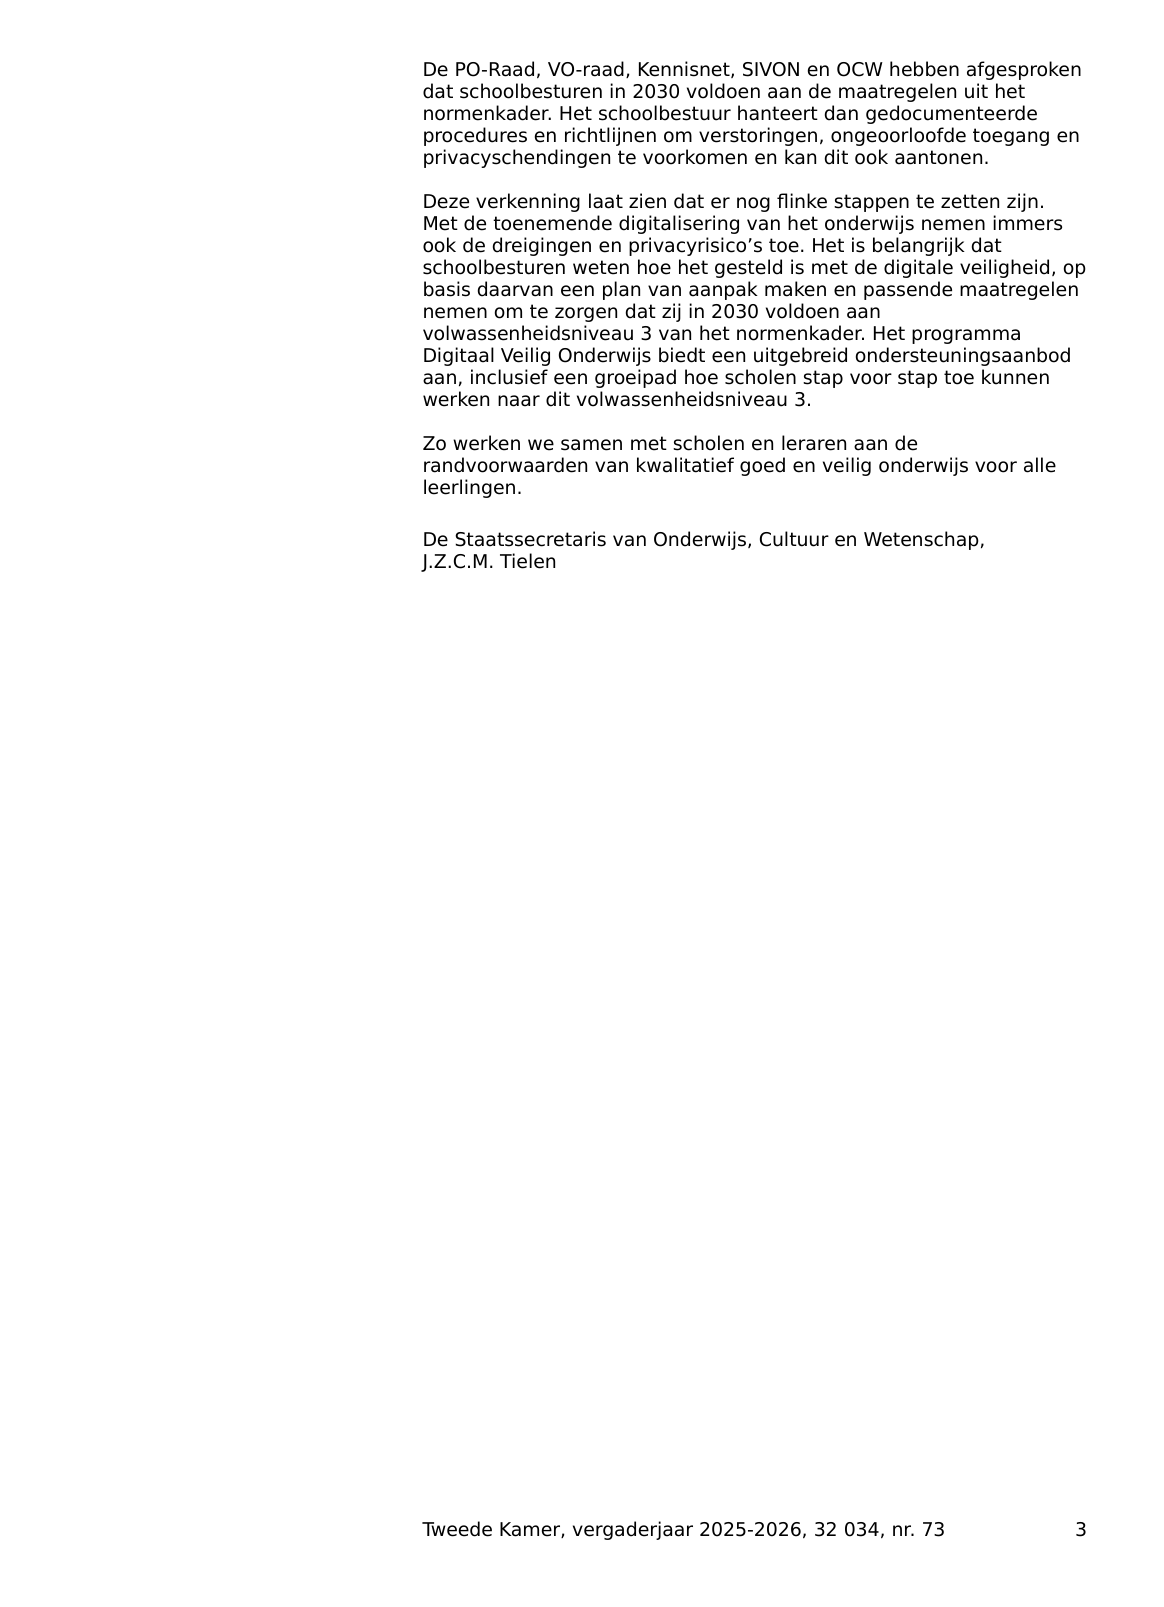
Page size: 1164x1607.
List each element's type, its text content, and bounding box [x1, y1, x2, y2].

text De PO-Raad, VO-raad, Kennisnet, SIVON en OCW hebben afgesproken dat schoolbesturen in 2030 voldoen aan de maatregelen uit het normenkader. Het schoolbestuur hanteert dan gedocumenteerde procedures en richtlijnen om verstoringen, ongeoorloofde toegang en privacyschendingen te voorkomen en kan dit ook aantonen. [422, 59, 1087, 169]
text Zo werken we samen met scholen en leraren aan de randvoorwaarden van kwalitatief goed en veilig onderwijs voor alle leerlingen. [422, 433, 1087, 499]
text Deze verkenning laat zien dat er nog flinke stappen te zetten zijn. Met de toenemende digitalisering van het onderwijs nemen immers ook de dreigingen en privacyrisico’s toe. Het is belangrijk dat schoolbesturen weten hoe het gesteld is met de digitale veiligheid, op basis daarvan een plan van aanpak maken en passende maatregelen nemen om te zorgen dat zij in 2030 voldoen aan volwassenheidsniveau 3 van het normenkader. Het programma Digitaal Veilig Onderwijs biedt een uitgebreid ondersteuningsaanbod aan, inclusief een groeipad hoe scholen stap voor stap toe kunnen werken naar dit volwassenheidsniveau 3. [422, 191, 1087, 411]
text De Staatssecretaris van Onderwijs, Cultuur en Wetenschap, J.Z.C.M. Tielen [422, 529, 1087, 573]
